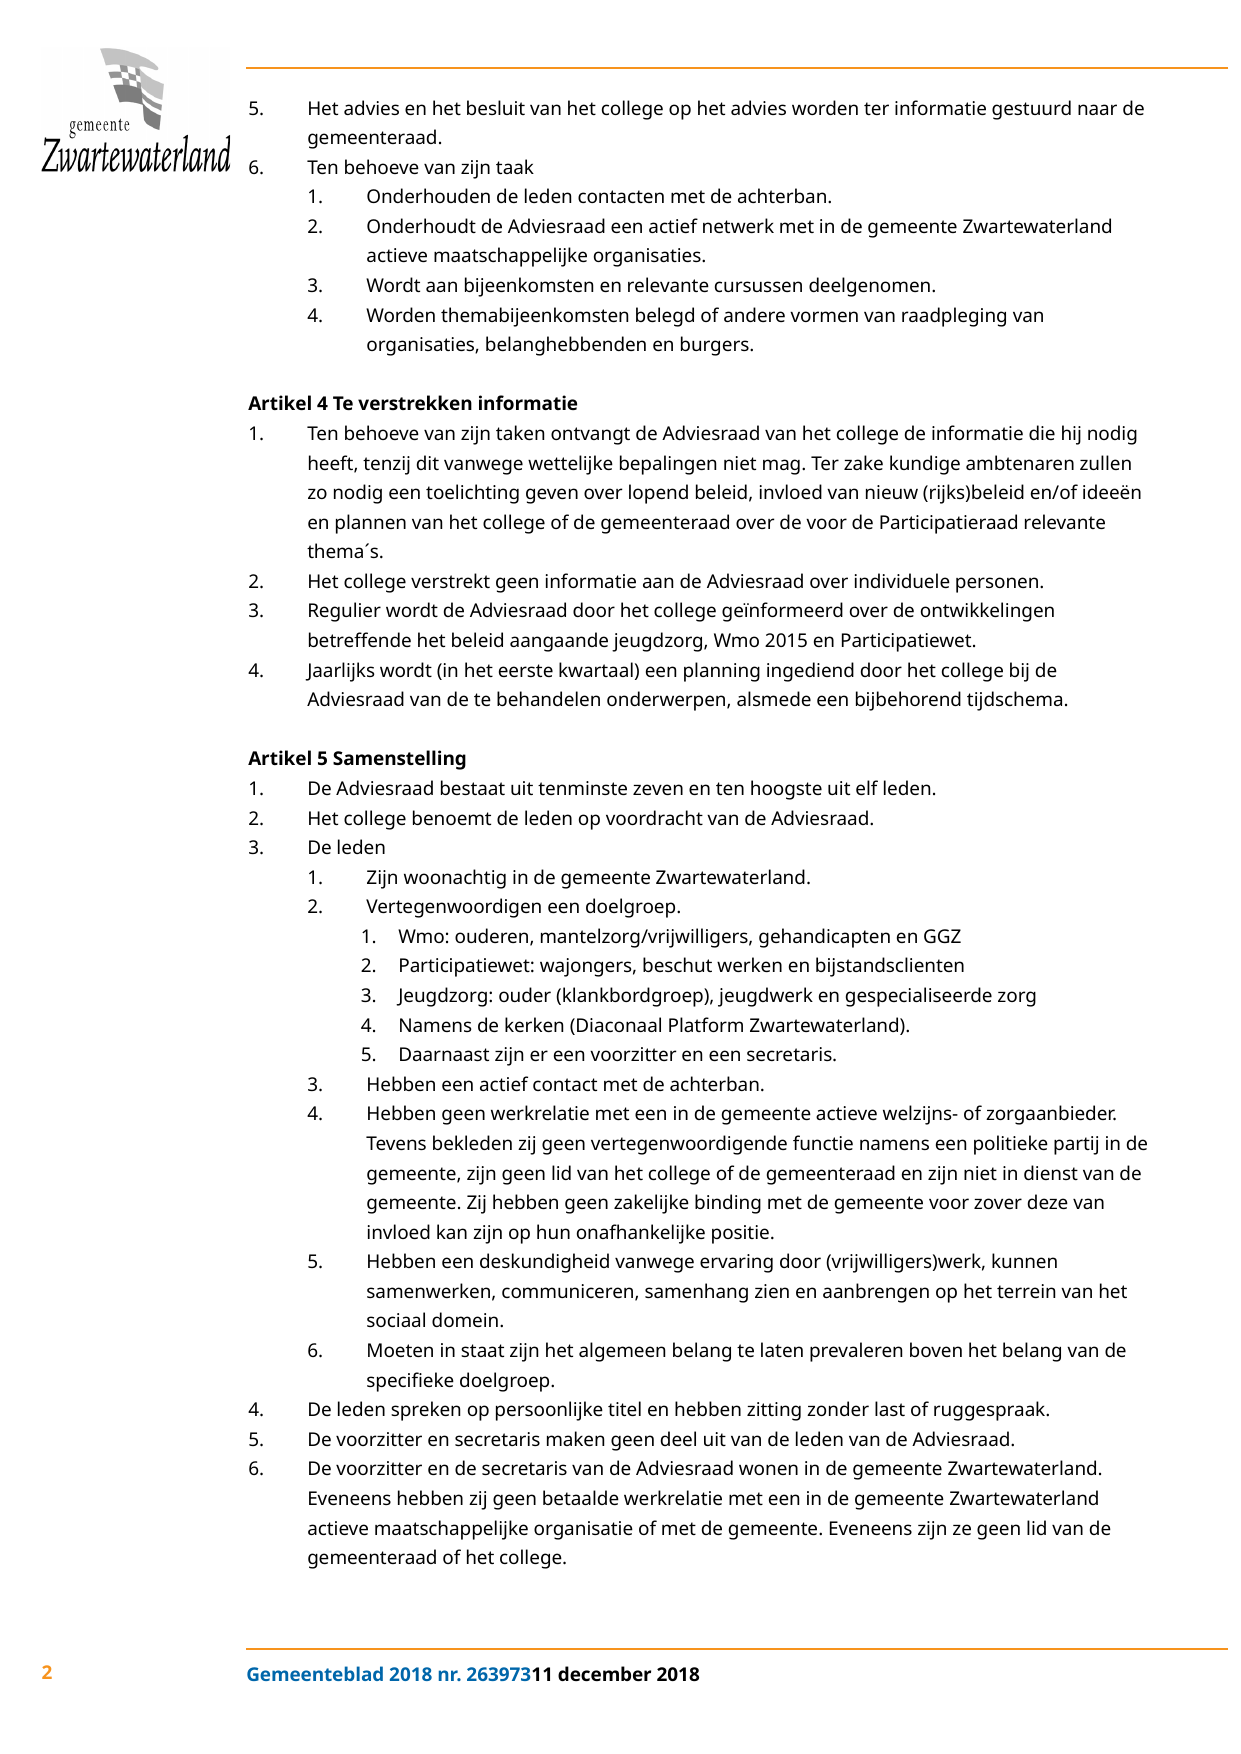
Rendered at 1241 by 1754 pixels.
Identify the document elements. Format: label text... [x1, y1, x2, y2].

list Daarnaast zijn er een voorzitter en een secretaris. [361, 1041, 1152, 1067]
list Moeten in staat zijn het algemeen belang te laten prevaleren boven het belang van de specifieke doelgroep. [307, 1337, 1152, 1393]
list Het advies en het besluit van het college op het advies worden ter informatie gestuurd naar de gemeenteraad. [248, 95, 1152, 150]
list Zijn woonachtig in de gemeente Zwartewaterland. [307, 864, 1152, 890]
list Hebben een deskundigheid vanwege ervaring door (vrijwilligers)werk, kunnen samenwerken, communiceren, samenhang zien en aanbrengen op het terrein van het sociaal domein. [307, 1248, 1152, 1333]
list Het college benoemt de leden op voordracht van de Adviesraad. [248, 805, 1152, 831]
list Jaarlijks wordt (in het eerste kwartaal) een planning ingediend door het college bij de Adviesraad van de te behandelen onderwerpen, alsmede een bijbehorend tijdschema. [248, 657, 1152, 712]
list Onderhoudt de Adviesraad een actief netwerk met in de gemeente Zwartewaterland actieve maatschappelijke organisaties. [307, 213, 1152, 268]
text Artikel 4 Te verstrekken informatie [248, 391, 1152, 416]
list Wordt aan bijeenkomsten en relevante cursussen deelgenomen. [307, 272, 1152, 298]
list De voorzitter en secretaris maken geen deel uit van de leden van de Adviesraad. [248, 1426, 1152, 1452]
list Participatiewet: wajongers, beschut werken en bijstandsclienten [361, 953, 1152, 978]
text Artikel 5 Samenstelling [248, 746, 1152, 771]
list Namens de kerken (Diaconaal Platform Zwartewaterland). [361, 1012, 1152, 1038]
picture [41, 47, 231, 172]
list De leden spreken op persoonlijke titel en hebben zitting zonder last of ruggespraak. [248, 1396, 1152, 1422]
list Hebben geen werkrelatie met een in de gemeente actieve welzijns- of zorgaanbieder. Tevens bekleden zij geen vertegenwoordigende functie namens een politieke partij in de gemeente, zijn geen lid van het college of de gemeenteraad en zijn niet in dienst van de gemeente. Zij hebben geen zakelijke binding met de gemeente voor zover deze van invloed kan zijn op hun onafhankelijke positie. [307, 1101, 1152, 1245]
list Het college verstrekt geen informatie aan de Adviesraad over individuele personen. [248, 568, 1152, 594]
list De Adviesraad bestaat uit tenminste zeven en ten hoogste uit elf leden. [248, 775, 1152, 801]
list Jeugdzorg: ouder (klankbordgroep), jeugdwerk en gespecialiseerde zorg [361, 982, 1152, 1008]
list Regulier wordt de Adviesraad door het college geïnformeerd over de ontwikkelingen betreffende het beleid aangaande jeugdzorg, Wmo 2015 en Participatiewet. [248, 598, 1152, 653]
list Wmo: ouderen, mantelzorg/vrijwilligers, gehandicapten en GGZ [361, 923, 1152, 949]
list Ten behoeve van zijn taak [248, 154, 1152, 180]
list De voorzitter en de secretaris van de Adviesraad wonen in de gemeente Zwartewaterland. Eveneens hebben zij geen betaalde werkrelatie met een in de gemeente Zwartewaterland actieve maatschappelijke organisatie of met de gemeente. Eveneens zijn ze geen lid van de gemeenteraad of het college. [248, 1456, 1152, 1570]
list De leden [248, 834, 1152, 860]
list Vertegenwoordigen een doelgroep. [307, 893, 1152, 919]
list Hebben een actief contact met de achterban. [307, 1071, 1152, 1097]
list Onderhouden de leden contacten met de achterban. [307, 183, 1152, 209]
list Ten behoeve van zijn taken ontvangt de Adviesraad van het college de informatie die hij nodig heeft, tenzij dit vanwege wettelijke bepalingen niet mag. Ter zake kundige ambtenaren zullen zo nodig een toelichting geven over lopend beleid, invloed van nieuw (rijks)beleid en/of ideeën en plannen van het college of de gemeenteraad over de voor de Participatieraad relevante thema´s. [248, 420, 1152, 564]
list Worden themabijeenkomsten belegd of andere vormen van raadpleging van organisaties, belanghebbenden en burgers. [307, 302, 1152, 357]
